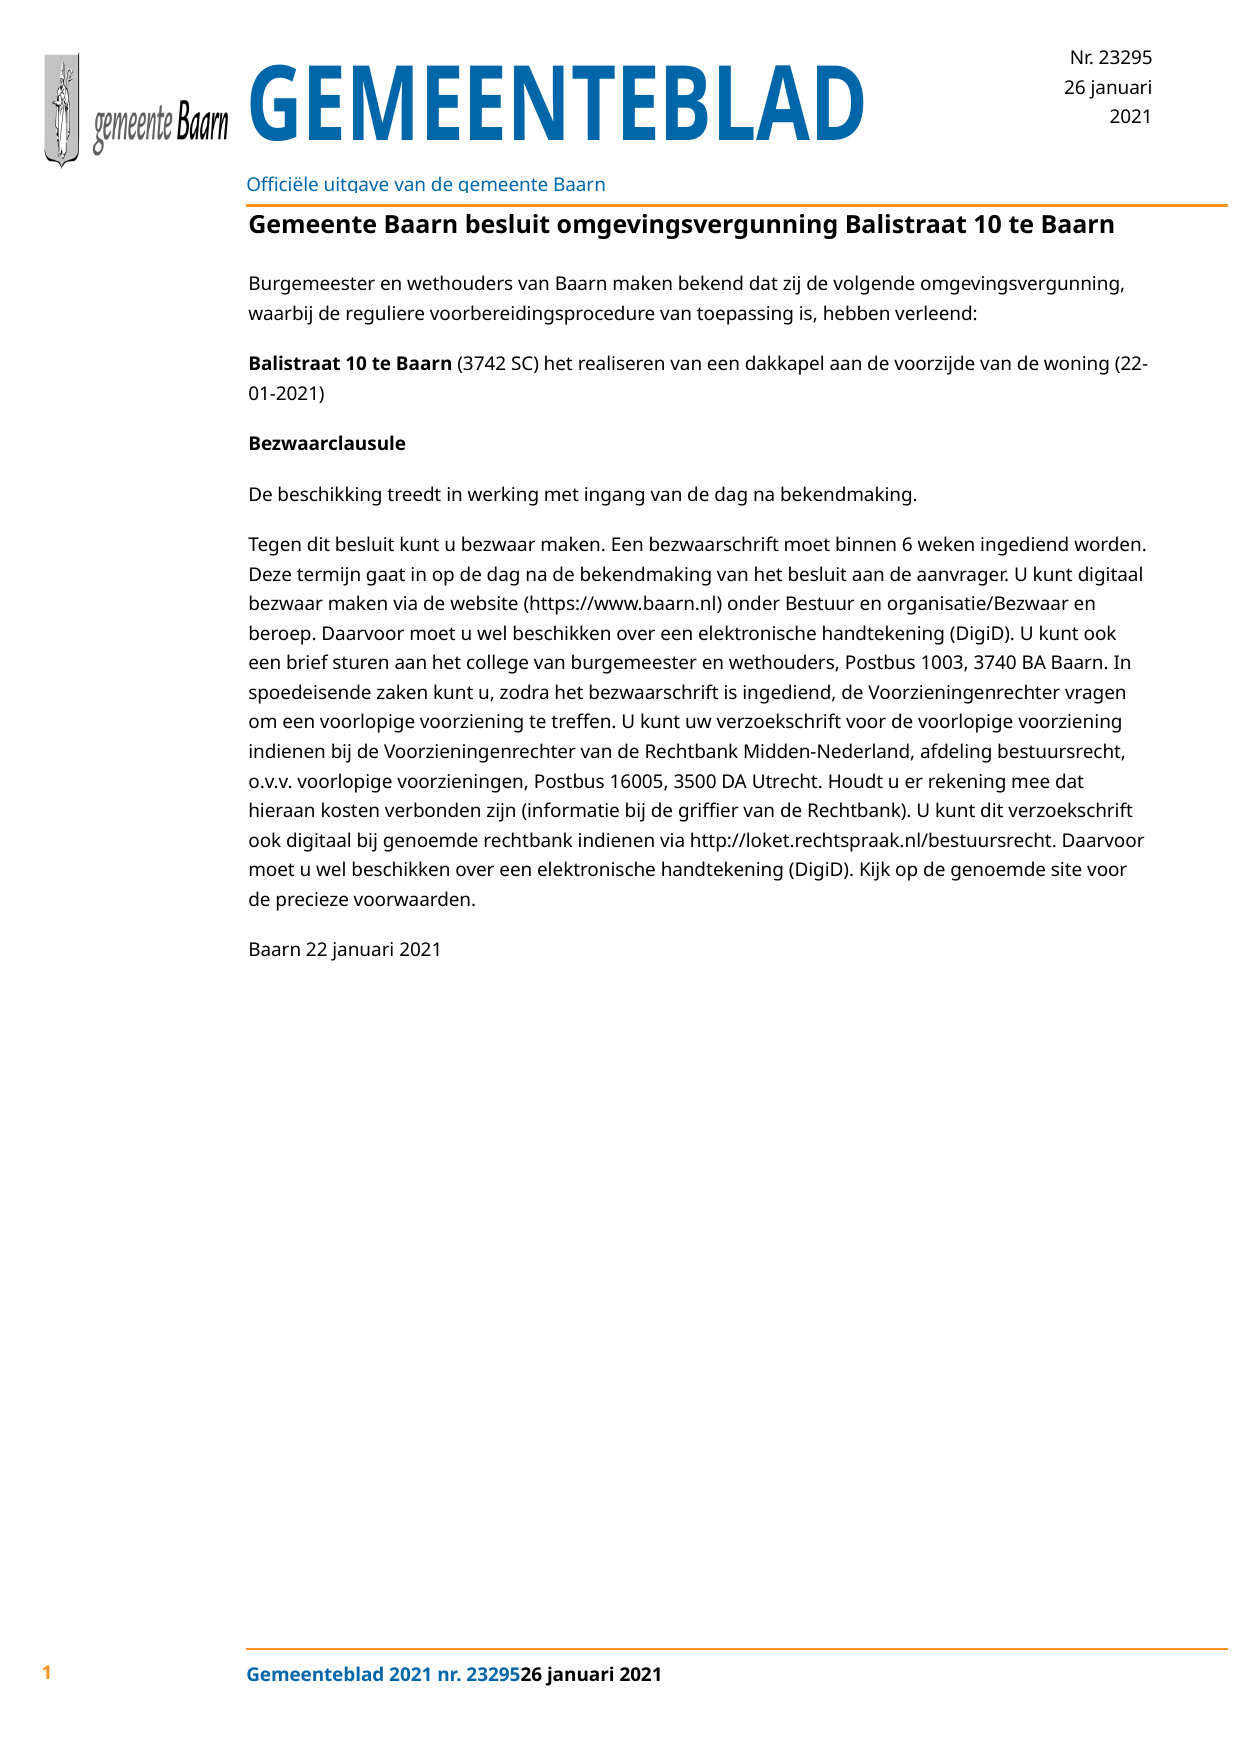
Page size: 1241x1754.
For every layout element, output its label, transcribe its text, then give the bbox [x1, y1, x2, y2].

text Baarn 22 januari 2021 [248, 937, 1152, 962]
text Gemeente Baarn besluit omgevingsvergunning Balistraat 10 te Baarn [248, 207, 1152, 241]
picture [41, 47, 231, 172]
text De beschikking treedt in werking met ingang van de dag na bekendmaking. [248, 481, 1152, 506]
text Balistraat 10 te Baarn (3742 SC) het realiseren van een dakkapel aan de voorzijde van de woning (22-01-2021) [248, 350, 1152, 406]
text Bezwaarclausule [248, 430, 1152, 456]
text Burgemeester en wethouders van Baarn maken bekend dat zij de volgende omgevingsvergunning, waarbij de reguliere voorbereidingsprocedure van toepassing is, hebben verleend: [248, 270, 1152, 326]
text Tegen dit besluit kunt u bezwaar maken. Een bezwaarschrift moet binnen 6 weken ingediend worden. Deze termijn gaat in op de dag na de bekendmaking van het besluit aan de aanvrager. U kunt digitaal bezwaar maken via de website (https://www.baarn.nl) onder Bestuur en organisatie/Bezwaar en beroep. Daarvoor moet u wel beschikken over een elektronische handtekening (DigiD). U kunt ook een brief sturen aan het college van burgemeester en wethouders, Postbus 1003, 3740 BA Baarn. In spoedeisende zaken kunt u, zodra het bezwaarschrift is ingediend, de Voorzieningenrechter vragen om een voorlopige voorziening te treffen. U kunt uw verzoekschrift voor de voorlopige voorziening indienen bij de Voorzieningenrechter van de Rechtbank Midden-Nederland, afdeling bestuursrecht, o.v.v. voorlopige voorzieningen, Postbus 16005, 3500 DA Utrecht. Houdt u er rekening mee dat hieraan kosten verbonden zijn (informatie bij de griffier van de Rechtbank). U kunt dit verzoekschrift ook digitaal bij genoemde rechtbank indienen via http://loket.rechtspraak.nl/bestuursrecht. Daarvoor moet u wel beschikken over een elektronische handtekening (DigiD). Kijk op de genoemde site voor de precieze voorwaarden. [248, 531, 1152, 912]
